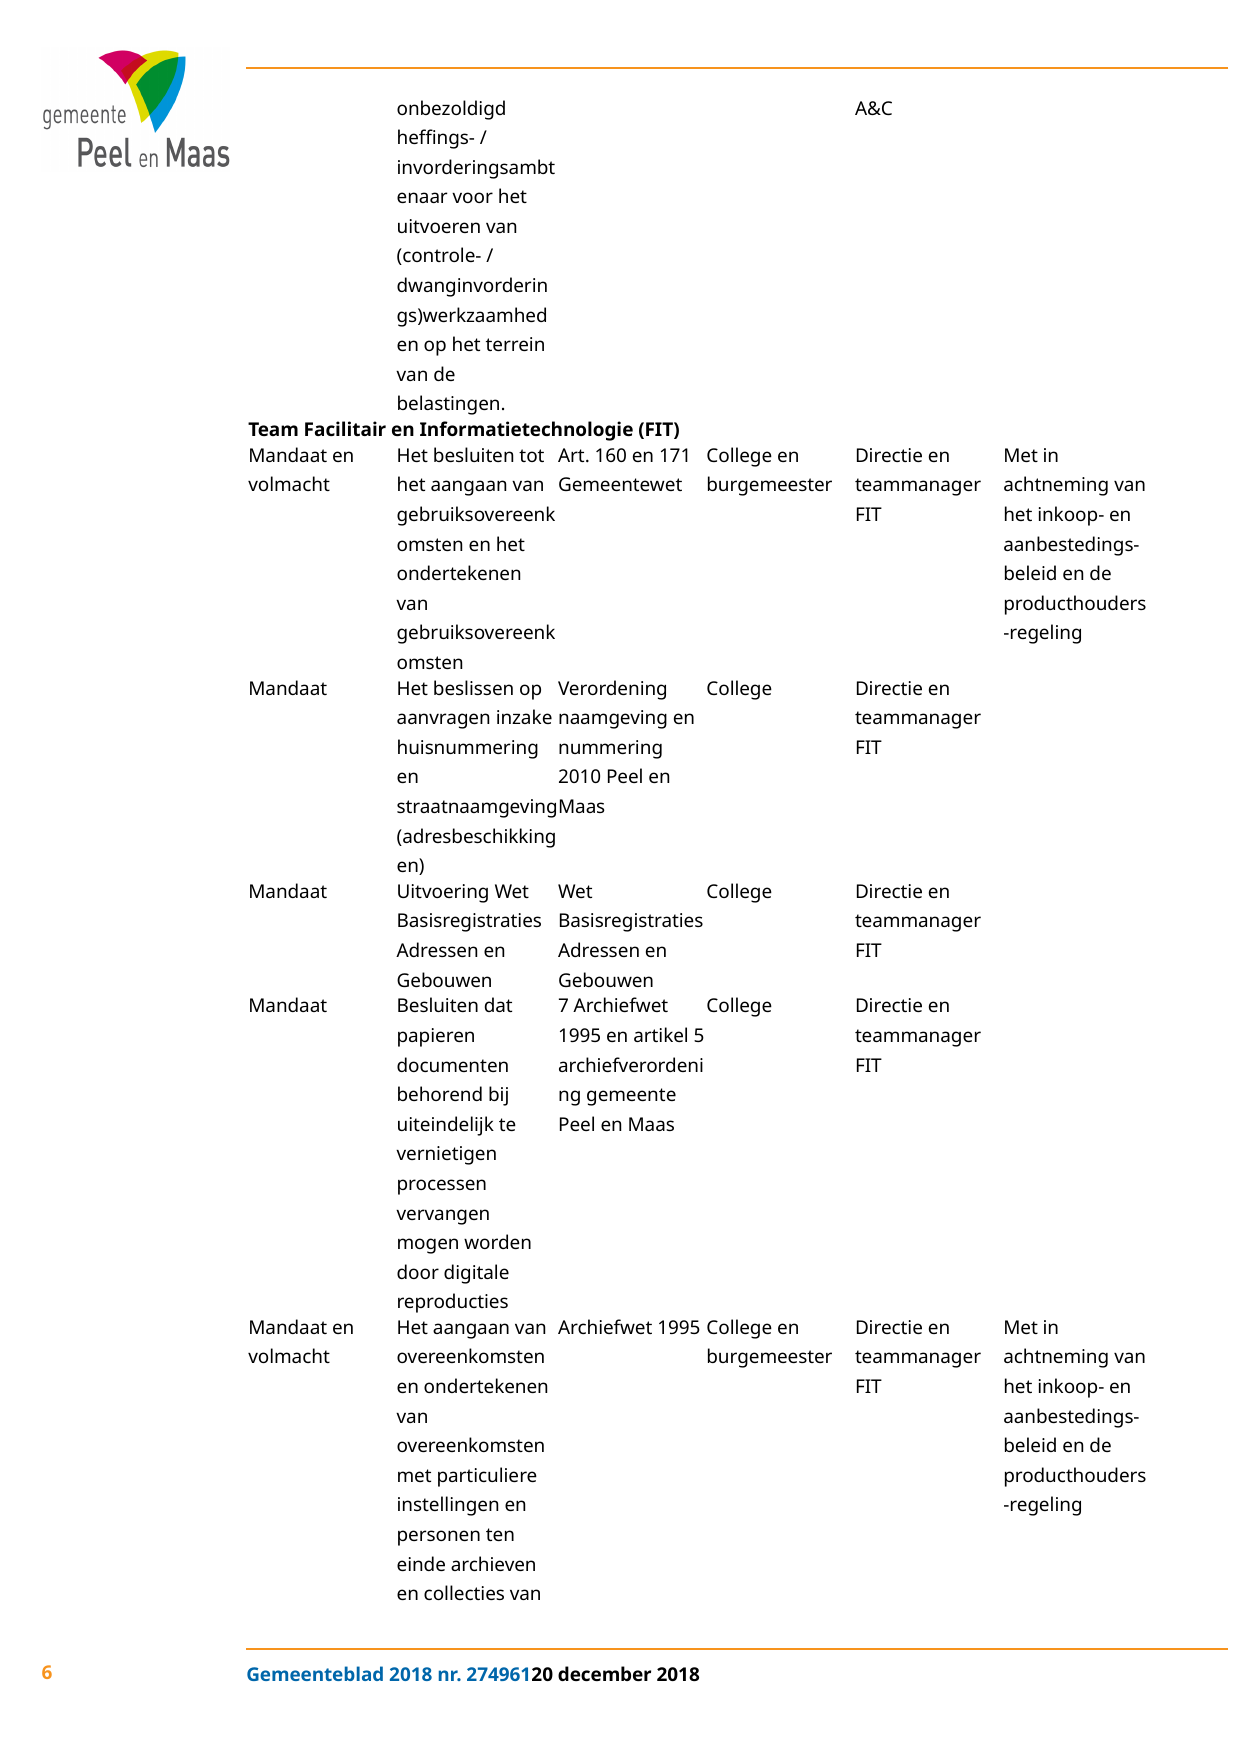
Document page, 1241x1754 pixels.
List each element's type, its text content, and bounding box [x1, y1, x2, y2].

table_cell Besluiten dat papieren documenten behorend bij uiteindelijk te vernietigen processen vervangen mogen worden door digitale reproducties [396, 993, 558, 1314]
table_cell Met in achtneming van het inkoop- en aanbestedings-beleid en de producthouders-regeling [1003, 1314, 1152, 1606]
table_cell Het aangaan van overeenkomsten en ondertekenen van overeenkomsten met particuliere instellingen en personen ten einde archieven en collecties van [396, 1314, 558, 1606]
table_cell Directie en teammanager FIT [855, 442, 1003, 675]
table_cell Mandaat [248, 675, 396, 878]
table_cell Met in achtneming van het inkoop- en aanbestedings-beleid en de producthouders-regeling [1003, 442, 1152, 675]
table_cell [1003, 993, 1152, 1314]
table_cell College en burgemeester [706, 1314, 855, 1606]
table_cell [1003, 675, 1152, 878]
picture [41, 47, 231, 172]
table_cell College [706, 878, 855, 993]
table_cell [706, 95, 855, 416]
table_cell Uitvoering Wet Basisregistraties Adressen en Gebouwen [396, 878, 558, 993]
table_cell Verordening naamgeving en nummering 2010 Peel en Maas [558, 675, 706, 878]
table_cell College en burgemeester [706, 442, 855, 675]
table_cell [558, 95, 706, 416]
table_cell A&C [855, 95, 1003, 416]
table_cell Directie en teammanager FIT [855, 993, 1003, 1314]
table_cell Wet Basisregistraties Adressen en Gebouwen [558, 878, 706, 993]
table_cell 7 Archiefwet 1995 en artikel 5 archiefverordening gemeente Peel en Maas [558, 993, 706, 1314]
table_cell Team Facilitair en Informatietechnologie (FIT) [248, 416, 1152, 442]
table_cell Mandaat [248, 878, 396, 993]
table_cell Art. 160 en 171 Gemeentewet [558, 442, 706, 675]
table_cell [1003, 878, 1152, 993]
table_cell Mandaat [248, 993, 396, 1314]
table_cell Archiefwet 1995 [558, 1314, 706, 1606]
table_cell [1003, 95, 1152, 416]
table_cell Mandaat en volmacht [248, 1314, 396, 1606]
table_cell onbezoldigd heffings- / invorderingsambtenaar voor het uitvoeren van (controle- / dwanginvorderings)werkzaamheden op het terrein van de belastingen. [396, 95, 558, 416]
table_cell Directie en teammanager FIT [855, 878, 1003, 993]
table_cell Directie en teammanager FIT [855, 1314, 1003, 1606]
table_cell Directie en teammanager FIT [855, 675, 1003, 878]
table_cell Mandaat en volmacht [248, 442, 396, 675]
table_cell [248, 95, 396, 416]
table_cell College [706, 675, 855, 878]
table_cell College [706, 993, 855, 1314]
table_cell Het beslissen op aanvragen inzake huisnummering en straatnaamgeving (adresbeschikkingen) [396, 675, 558, 878]
table_cell Het besluiten tot het aangaan van gebruiksovereenkomsten en het ondertekenen van gebruiksovereenkomsten [396, 442, 558, 675]
